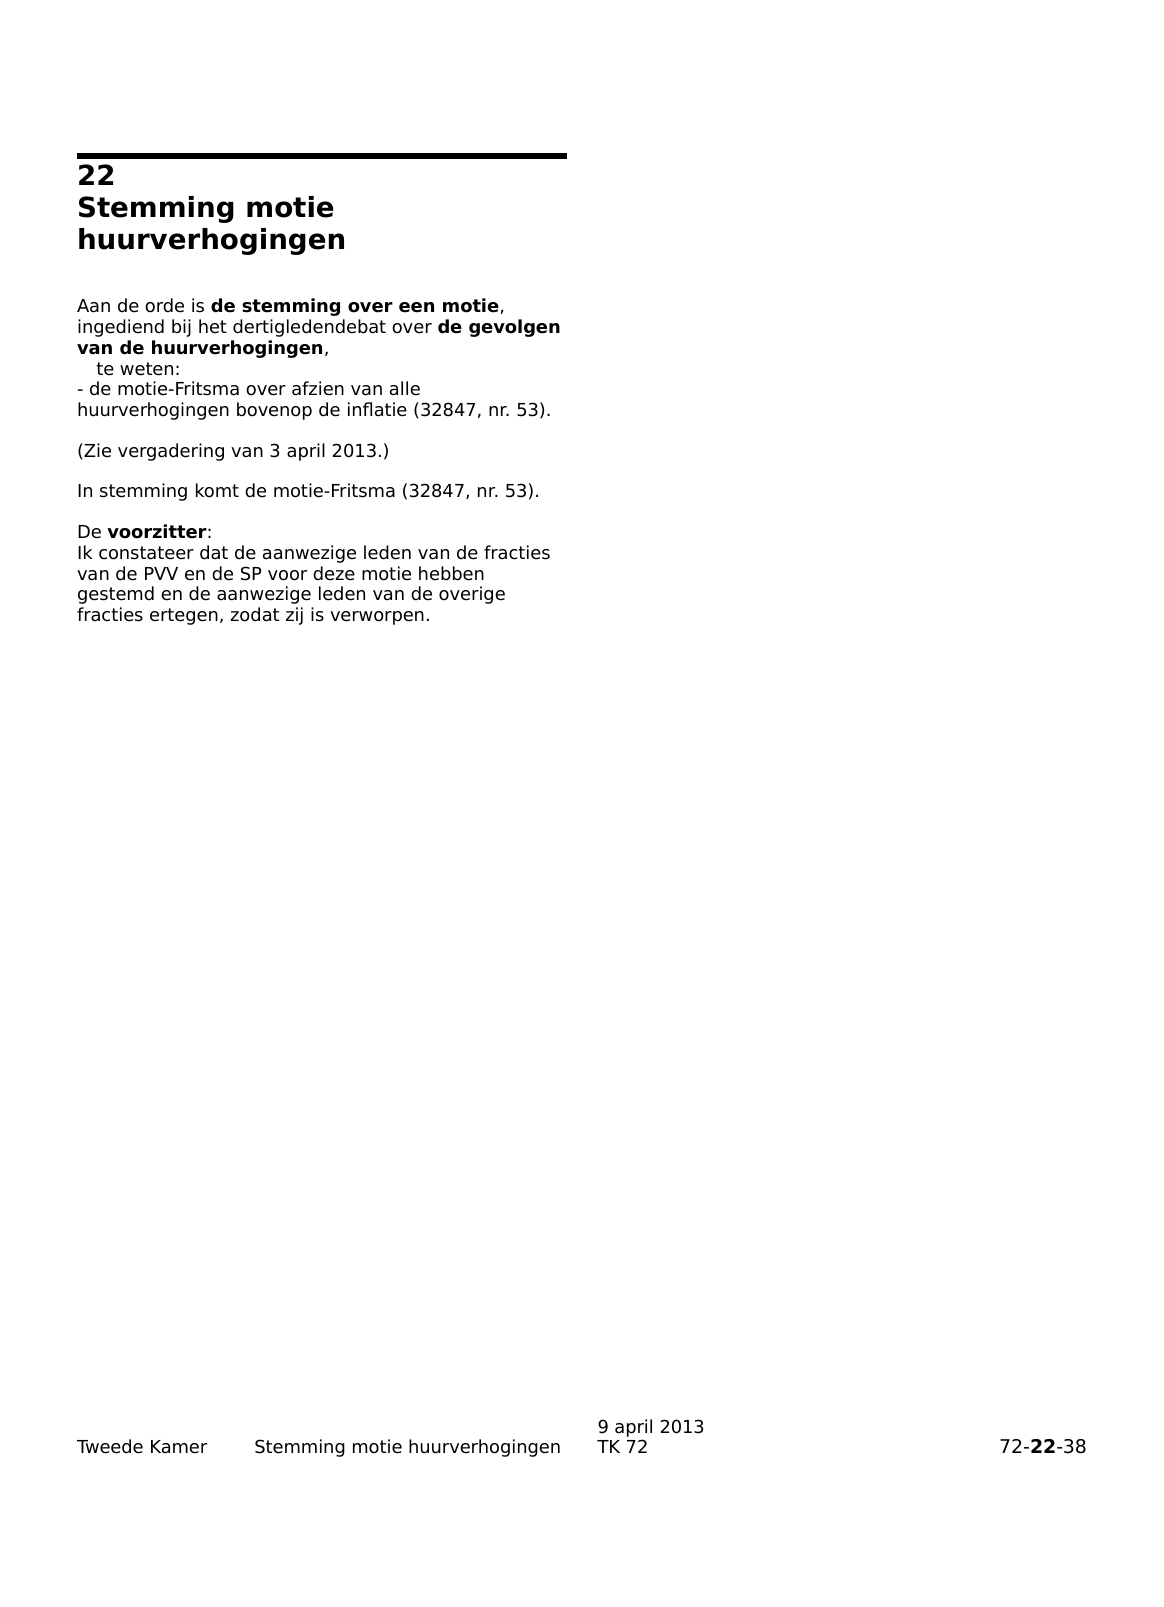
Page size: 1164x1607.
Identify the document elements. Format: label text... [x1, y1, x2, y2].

text te weten: [77, 358, 567, 379]
text Ik constateer dat de aanwezige leden van de fracties van de PVV en de SP voor deze motie hebben gestemd en de aanwezige leden van de overige fracties ertegen, zodat zij is verworpen. [77, 543, 567, 626]
text De voorzitter: [77, 522, 567, 543]
text Aan de orde is de stemming over een motie, ingediend bij het dertigledendebat over de gevolgen van de huurverhogingen, [77, 296, 567, 358]
text (Zie vergadering van 3 april 2013.) [77, 441, 567, 461]
title 22 Stemming motie huurverhogingen [77, 159, 567, 256]
text In stemming komt de motie-Fritsma (32847, nr. 53). [77, 481, 567, 502]
text - de motie-Fritsma over afzien van alle huurverhogingen bovenop de inflatie (32847, nr. 53). [77, 379, 567, 421]
